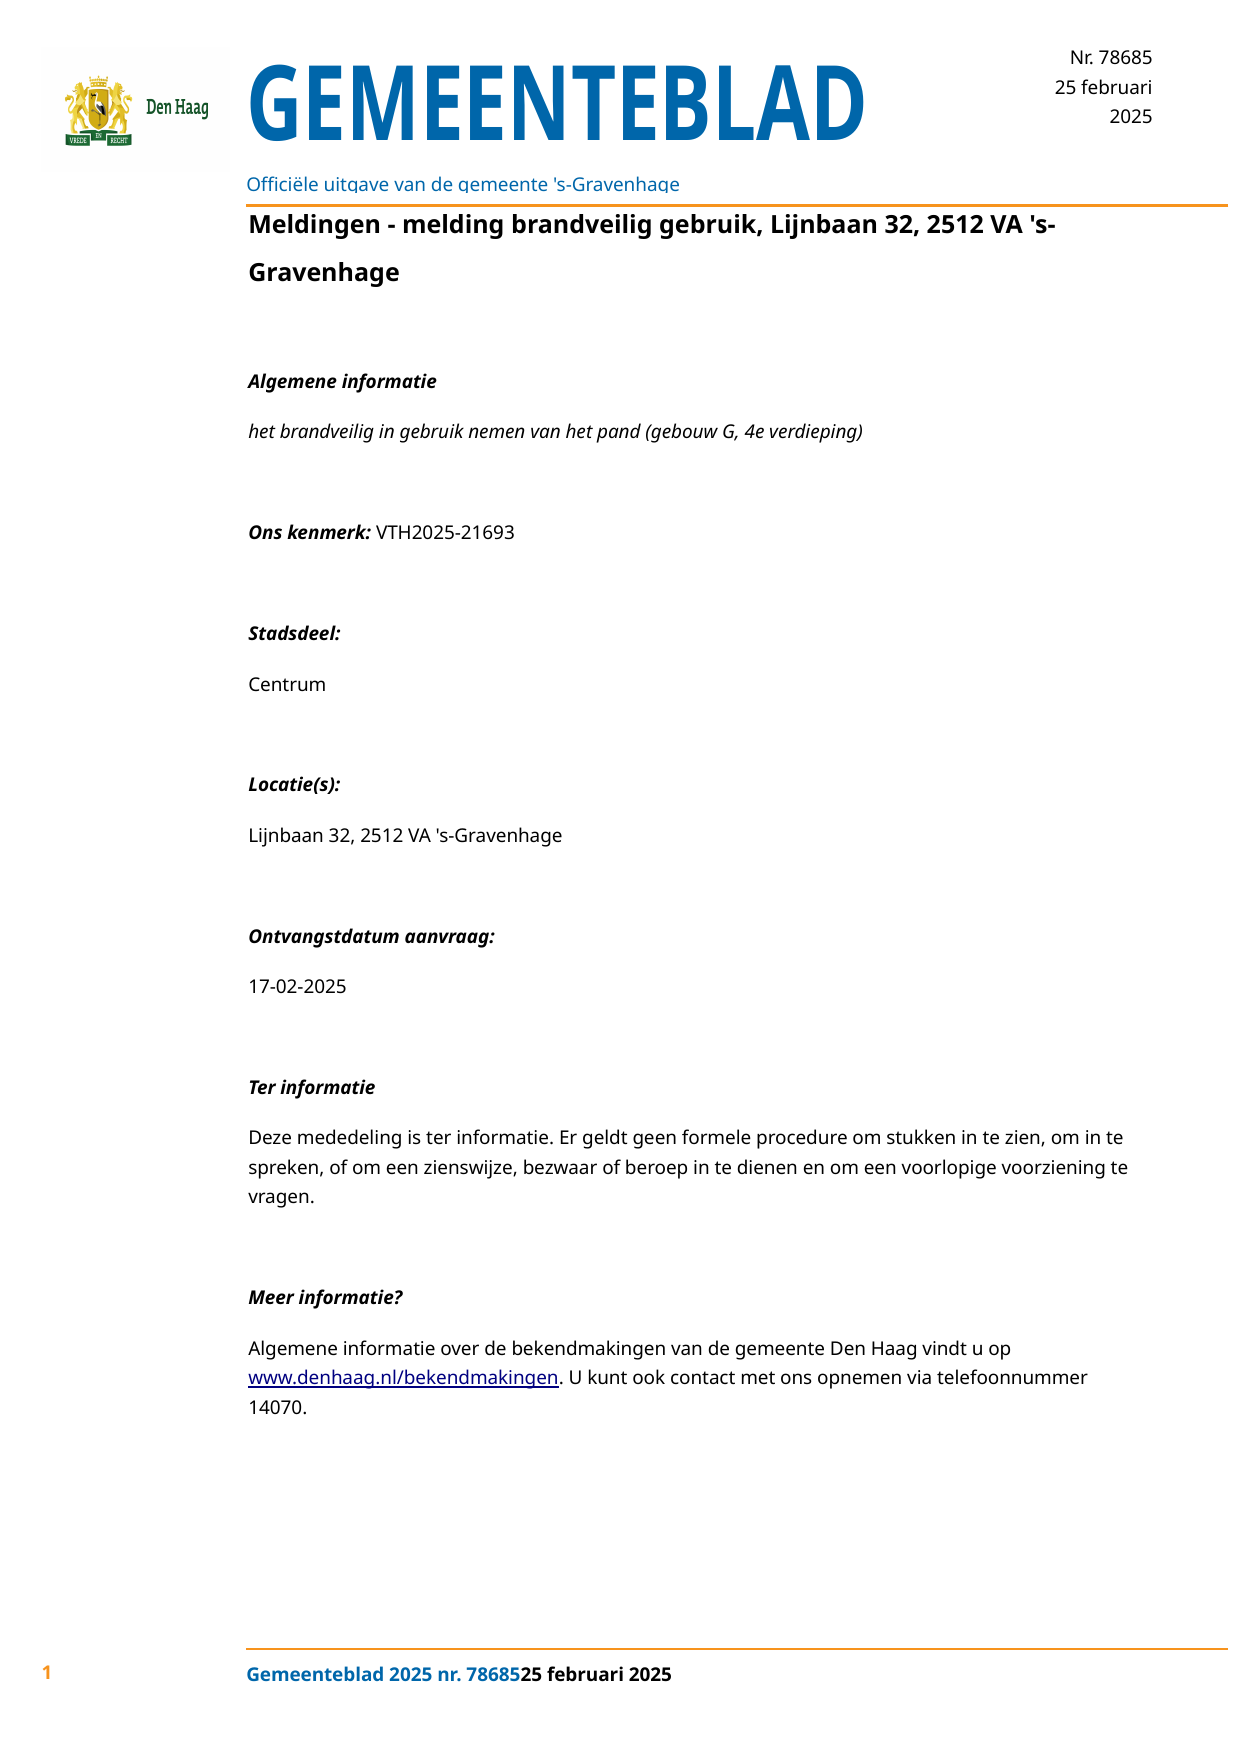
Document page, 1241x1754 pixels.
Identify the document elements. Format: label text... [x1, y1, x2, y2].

text Centrum [248, 671, 1152, 697]
text Ons kenmerk: VTH2025-21693 [248, 519, 1152, 545]
text Locatie(s): [248, 772, 1152, 797]
picture [41, 47, 231, 172]
text Meer informatie? [248, 1284, 1152, 1310]
text Ontvangstdatum aanvraag: [248, 923, 1152, 949]
text Algemene informatie over de bekendmakingen van de gemeente Den Haag vindt u op www.denhaag.nl/bekendmakingen. U kunt ook contact met ons opnemen via telefoonnummer 14070. [248, 1335, 1152, 1420]
text Ter informatie [248, 1074, 1152, 1100]
text het brandveilig in gebruik nemen van het pand (gebouw G, 4e verdieping) [248, 419, 1152, 444]
text Algemene informatie [248, 368, 1152, 394]
text Stadsdeel: [248, 620, 1152, 646]
text Lijnbaan 32, 2512 VA 's-Gravenhage [248, 822, 1152, 848]
text 17-02-2025 [248, 973, 1152, 999]
text Meldingen - melding brandveilig gebruik, Lijnbaan 32, 2512 VA 's-Gravenhage [248, 207, 1152, 288]
text Deze mededeling is ter informatie. Er geldt geen formele procedure om stukken in te zien, om in te spreken, of om een zienswijze, bezwaar of beroep in te dienen en om een voorlopige voorziening te vragen. [248, 1124, 1152, 1209]
